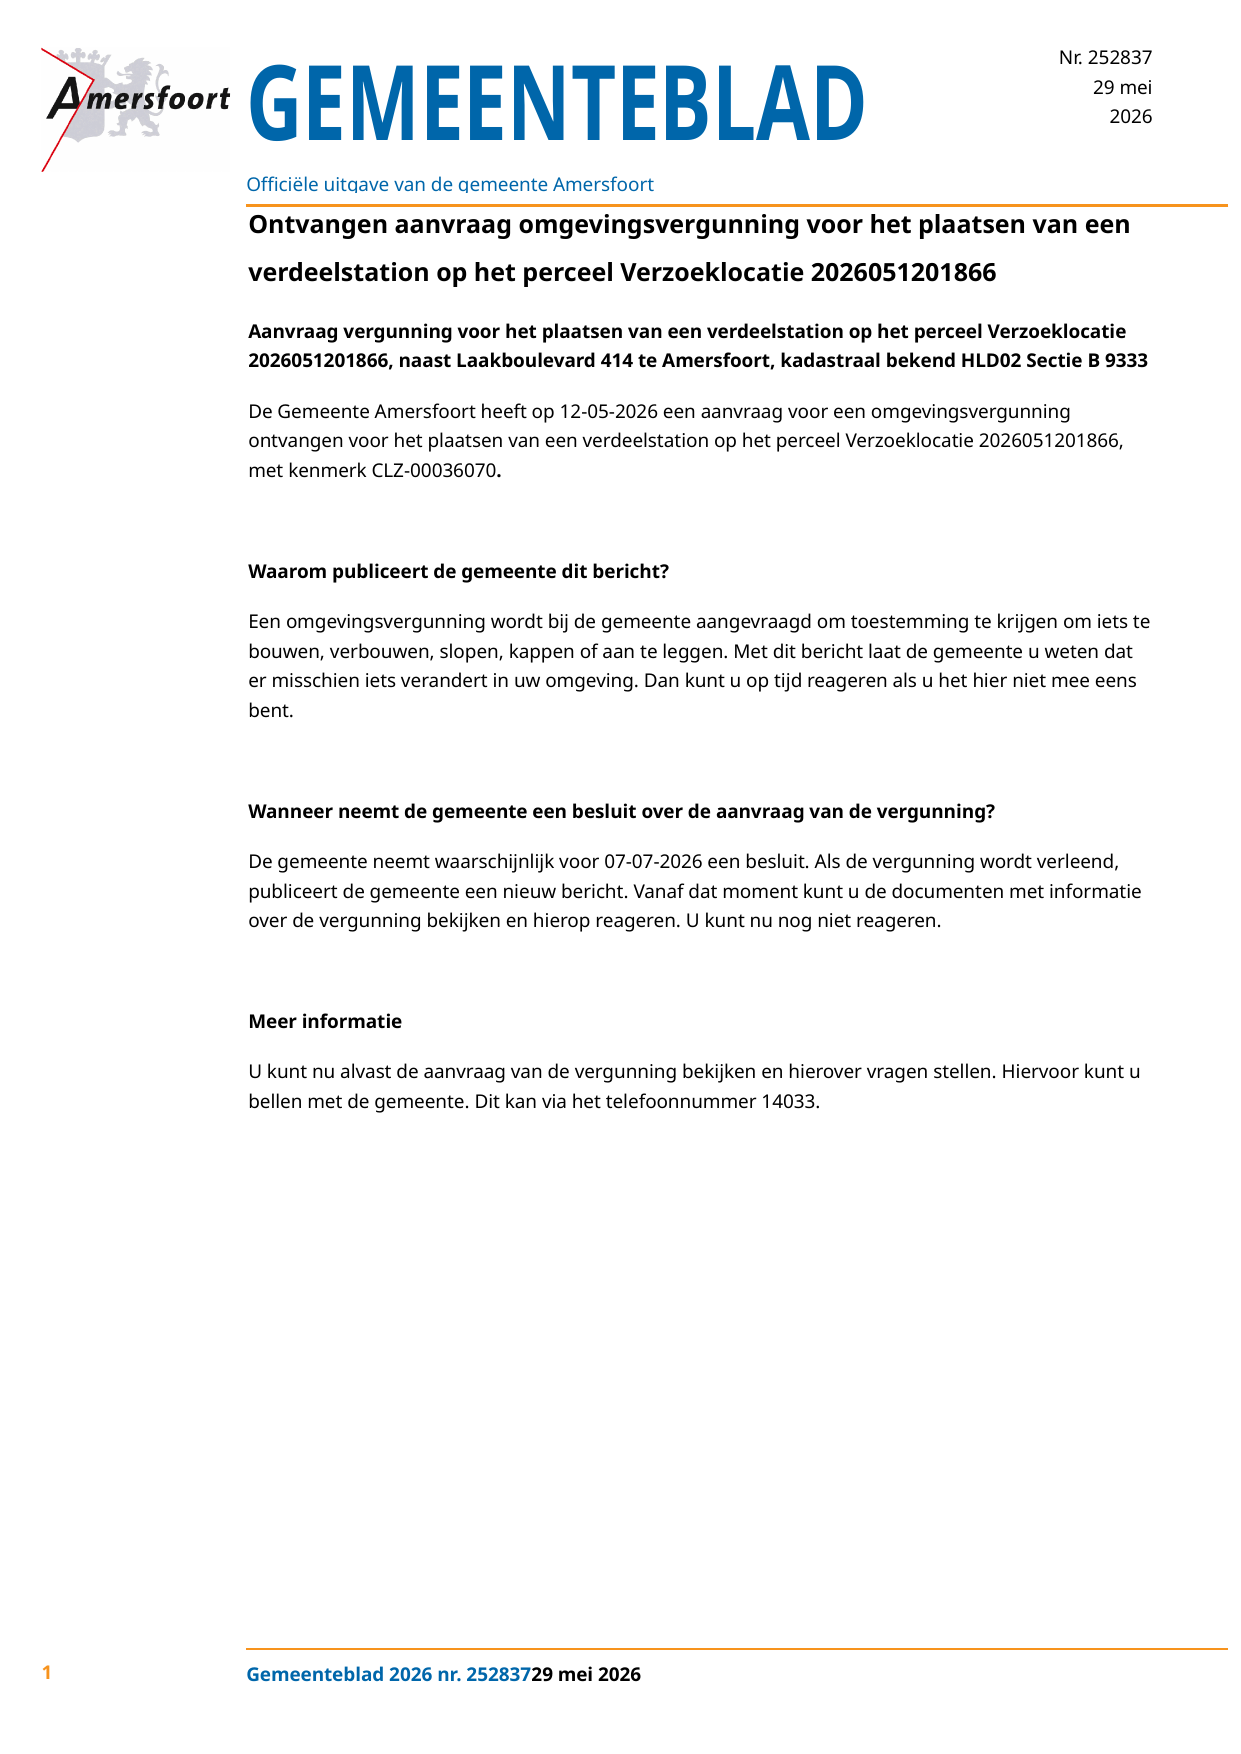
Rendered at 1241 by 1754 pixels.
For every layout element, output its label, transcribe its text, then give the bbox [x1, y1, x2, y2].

text U kunt nu alvast de aanvraag van de vergunning bekijken en hierover vragen stellen. Hiervoor kunt u bellen met de gemeente. Dit kan via het telefoonnummer 14033. [248, 1059, 1152, 1114]
text De Gemeente Amersfoort heeft op 12-05-2026 een aanvraag voor een omgevingsvergunning ontvangen voor het plaatsen van een verdeelstation op het perceel Verzoeklocatie 2026051201866, met kenmerk CLZ-00036070. [248, 398, 1152, 483]
text Wanneer neemt de gemeente een besluit over de aanvraag van de vergunning? [248, 798, 1152, 824]
text Ontvangen aanvraag omgevingsvergunning voor het plaatsen van een verdeelstation op het perceel Verzoeklocatie 2026051201866 [248, 207, 1152, 288]
picture [41, 47, 231, 172]
text Waarom publiceert de gemeente dit bericht? [248, 558, 1152, 584]
text Meer informatie [248, 1008, 1152, 1034]
text De gemeente neemt waarschijnlijk voor 07-07-2026 een besluit. Als de vergunning wordt verleend, publiceert de gemeente een nieuw bericht. Vanaf dat moment kunt u de documenten met informatie over de vergunning bekijken en hierop reageren. U kunt nu nog niet reageren. [248, 848, 1152, 933]
text Een omgevingsvergunning wordt bij de gemeente aangevraagd om toestemming te krijgen om iets te bouwen, verbouwen, slopen, kappen of aan te leggen. Met dit bericht laat de gemeente u weten dat er misschien iets verandert in uw omgeving. Dan kunt u op tijd reageren als u het hier niet mee eens bent. [248, 608, 1152, 723]
text Aanvraag vergunning voor het plaatsen van een verdeelstation op het perceel Verzoeklocatie 2026051201866, naast Laakboulevard 414 te Amersfoort, kadastraal bekend HLD02 Sectie B 9333 [248, 318, 1152, 373]
